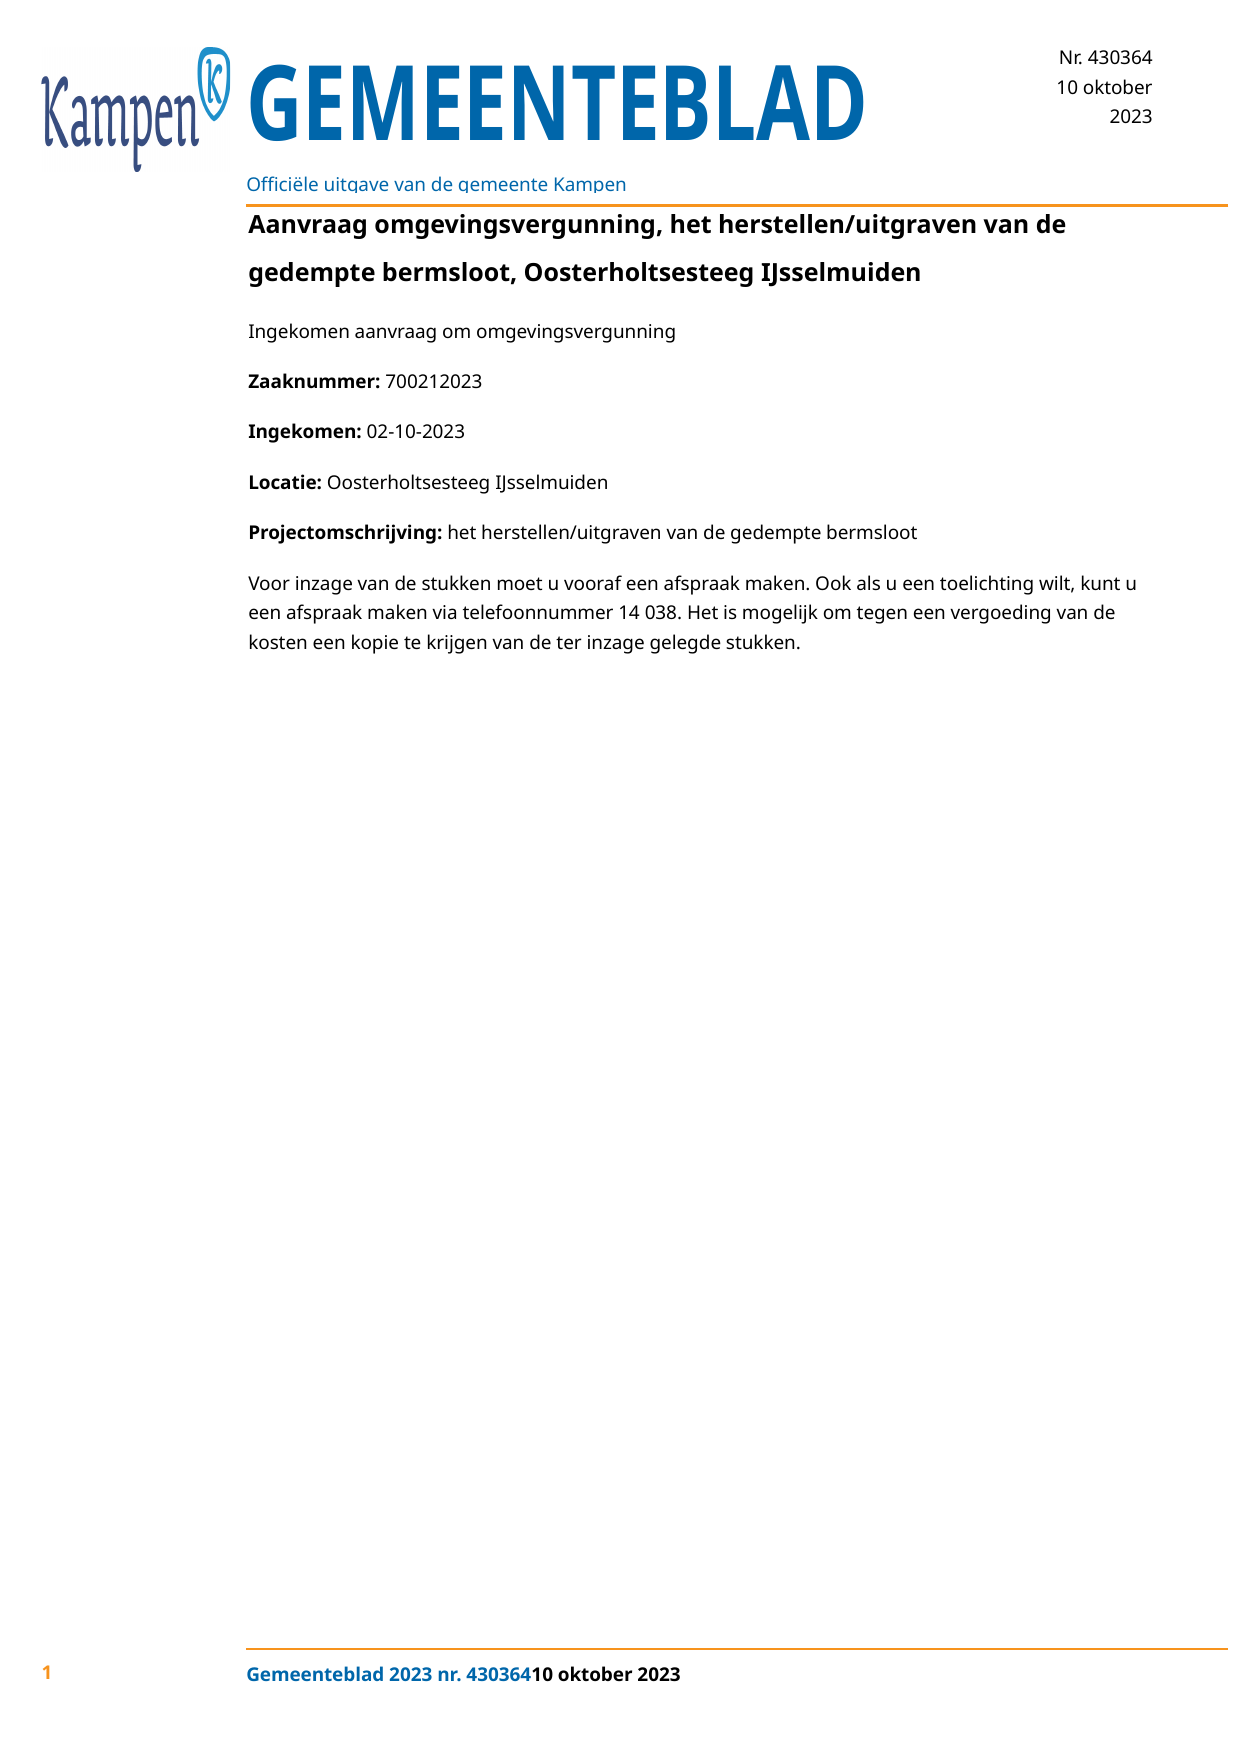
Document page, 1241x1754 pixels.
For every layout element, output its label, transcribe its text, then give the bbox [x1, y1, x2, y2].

text Zaaknummer: 700212023 [248, 368, 1152, 394]
text Ingekomen: 02-10-2023 [248, 419, 1152, 444]
text Ingekomen aanvraag om omgevingsvergunning [248, 318, 1152, 344]
text Locatie: Oosterholtsesteeg IJsselmuiden [248, 469, 1152, 495]
picture [41, 47, 231, 172]
text Aanvraag omgevingsvergunning, het herstellen/uitgraven van de gedempte bermsloot, Oosterholtsesteeg IJsselmuiden [248, 207, 1152, 288]
text Projectomschrijving: het herstellen/uitgraven van de gedempte bermsloot [248, 519, 1152, 545]
text Voor inzage van de stukken moet u vooraf een afspraak maken. Ook als u een toelichting wilt, kunt u een afspraak maken via telefoonnummer 14 038. Het is mogelijk om tegen een vergoeding van de kosten een kopie te krijgen van de ter inzage gelegde stukken. [248, 570, 1152, 655]
